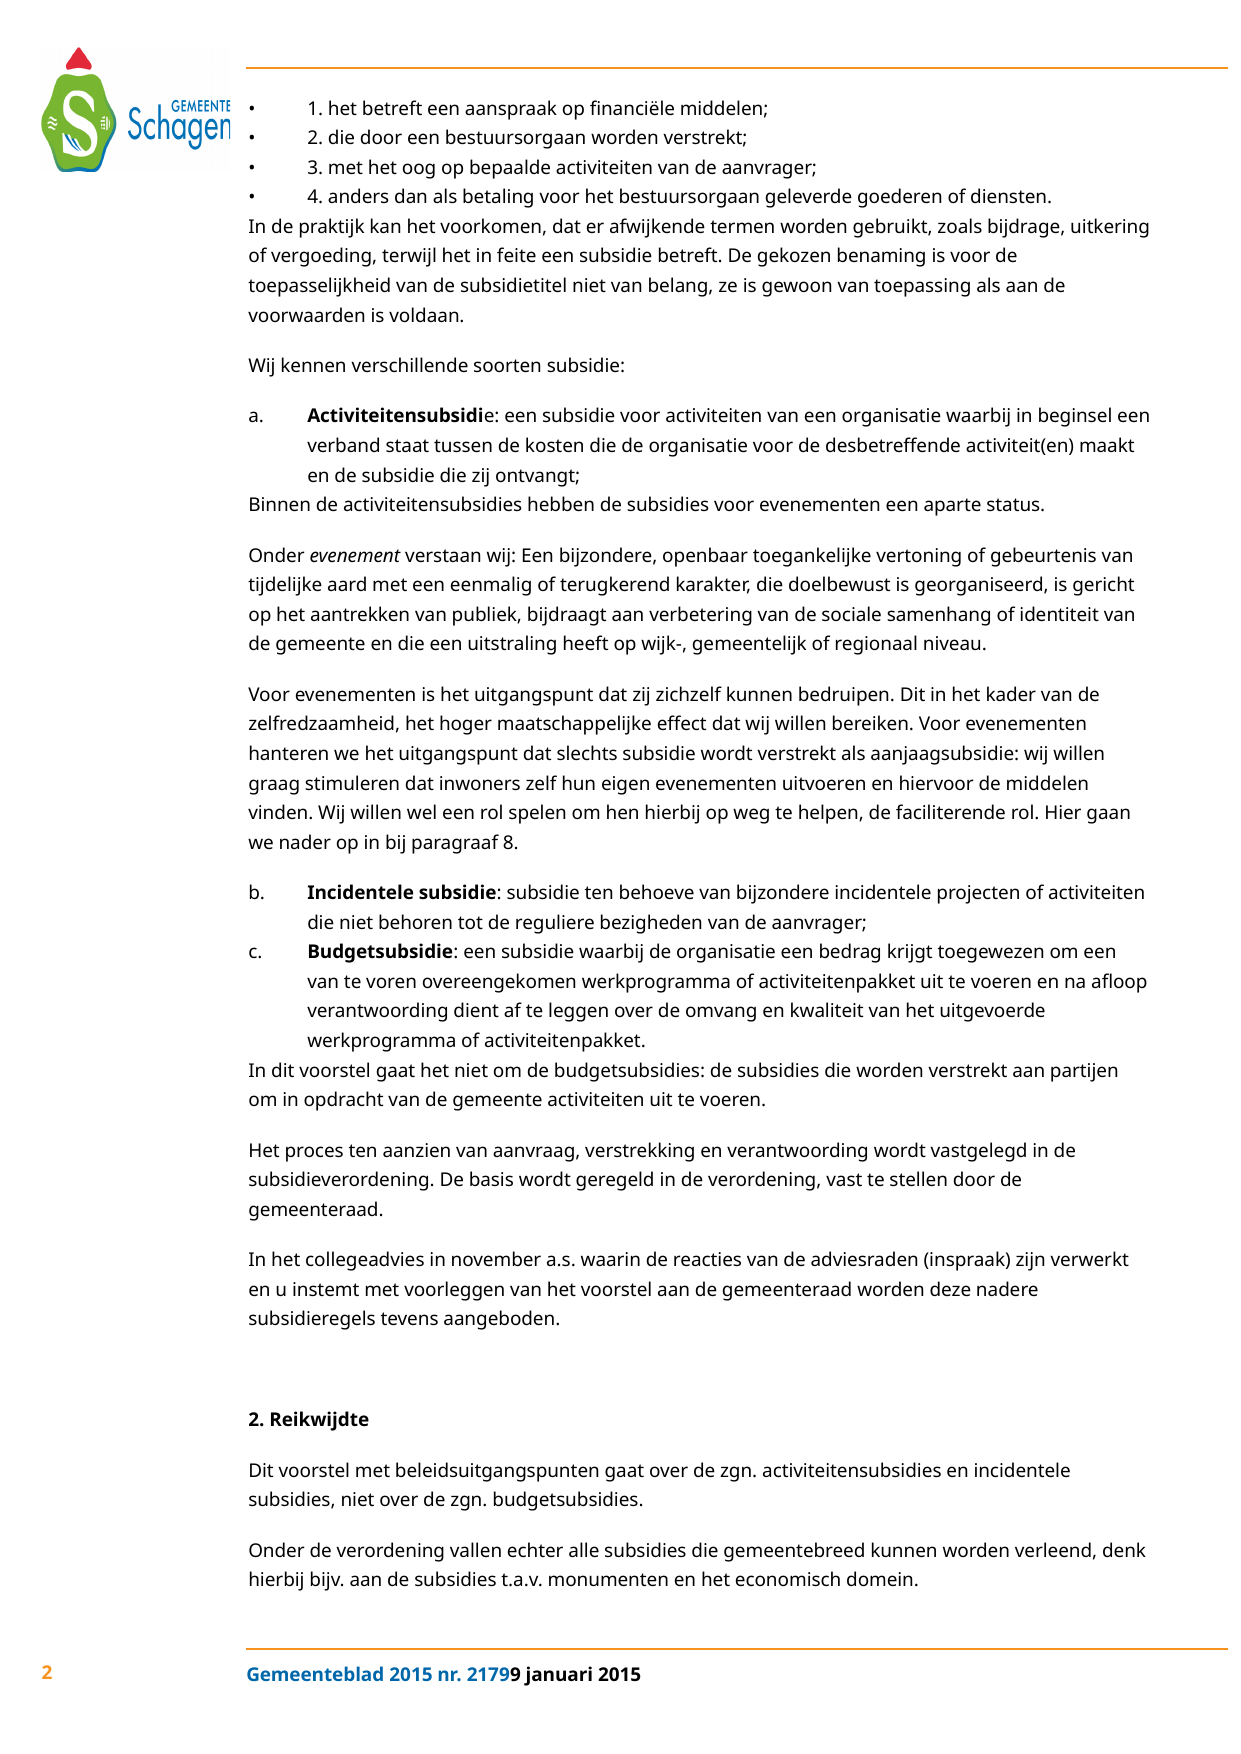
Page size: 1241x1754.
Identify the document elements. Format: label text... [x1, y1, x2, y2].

list Incidentele subsidie: subsidie ten behoeve van bijzondere incidentele projecten of activiteiten die niet behoren tot de reguliere bezigheden van de aanvrager; [248, 879, 1152, 935]
text In het collegeadvies in november a.s. waarin de reacties van de adviesraden (inspraak) zijn verwerkt en u instemt met voorleggen van het voorstel aan de gemeenteraad worden deze nadere subsidieregels tevens aangeboden. [248, 1246, 1152, 1331]
text Onder evenement verstaan wij: Een bijzondere, openbaar toegankelijke vertoning of gebeurtenis van tijdelijke aard met een eenmalig of terugkerend karakter, die doelbewust is georganiseerd, is gericht op het aantrekken van publiek, bijdraagt aan verbetering van de sociale samenhang of identiteit van de gemeente en die een uitstraling heeft op wijk-, gemeentelijk of regionaal niveau. [248, 542, 1152, 656]
text Dit voorstel met beleidsuitgangspunten gaat over de zgn. activiteitensubsidies en incidentele subsidies, niet over de zgn. budgetsubsidies. [248, 1457, 1152, 1512]
text In de praktijk kan het voorkomen, dat er afwijkende termen worden gebruikt, zoals bijdrage, uitkering of vergoeding, terwijl het in feite een subsidie betreft. De gekozen benaming is voor de toepasselijkheid van de subsidietitel niet van belang, ze is gewoon van toepassing als aan de voorwaarden is voldaan. [248, 213, 1152, 328]
text In dit voorstel gaat het niet om de budgetsubsidies: de subsidies die worden verstrekt aan partijen om in opdracht van de gemeente activiteiten uit te voeren. [248, 1057, 1152, 1112]
picture [41, 47, 231, 172]
list 3. met het oog op bepaalde activiteiten van de aanvrager; [248, 154, 1152, 180]
list 2. die door een bestuursorgaan worden verstrekt; [248, 124, 1152, 150]
list Activiteitensubsidie: een subsidie voor activiteiten van een organisatie waarbij in beginsel een verband staat tussen de kosten die de organisatie voor de desbetreffende activiteit(en) maakt en de subsidie die zij ontvangt; [248, 403, 1152, 488]
text Onder de verordening vallen echter alle subsidies die gemeentebreed kunnen worden verleend, denk hierbij bijv. aan de subsidies t.a.v. monumenten en het economisch domein. [248, 1537, 1152, 1592]
text Binnen de activiteitensubsidies hebben de subsidies voor evenementen een aparte status. [248, 491, 1152, 517]
text Wij kennen verschillende soorten subsidie: [248, 352, 1152, 378]
list Budgetsubsidie: een subsidie waarbij de organisatie een bedrag krijgt toegewezen om een van te voren overeengekomen werkprogramma of activiteitenpakket uit te voeren en na afloop verantwoording dient af te leggen over de omvang en kwaliteit van het uitgevoerde werkprogramma of activiteitenpakket. [248, 938, 1152, 1053]
list 1. het betreft een aanspraak op financiële middelen; [248, 95, 1152, 121]
text 2. Reikwijdte [248, 1406, 1152, 1432]
list 4. anders dan als betaling voor het bestuursorgaan geleverde goederen of diensten. [248, 183, 1152, 209]
text Het proces ten aanzien van aanvraag, verstrekking en verantwoording wordt vastgelegd in de subsidieverordening. De basis wordt geregeld in de verordening, vast te stellen door de gemeenteraad. [248, 1137, 1152, 1222]
text Voor evenementen is het uitgangspunt dat zij zichzelf kunnen bedruipen. Dit in het kader van de zelfredzaamheid, het hoger maatschappelijke effect dat wij willen bereiken. Voor evenementen hanteren we het uitgangspunt dat slechts subsidie wordt verstrekt als aanjaagsubsidie: wij willen graag stimuleren dat inwoners zelf hun eigen evenementen uitvoeren en hiervoor de middelen vinden. Wij willen wel een rol spelen om hen hierbij op weg te helpen, de faciliterende rol. Hier gaan we nader op in bij paragraaf 8. [248, 681, 1152, 855]
